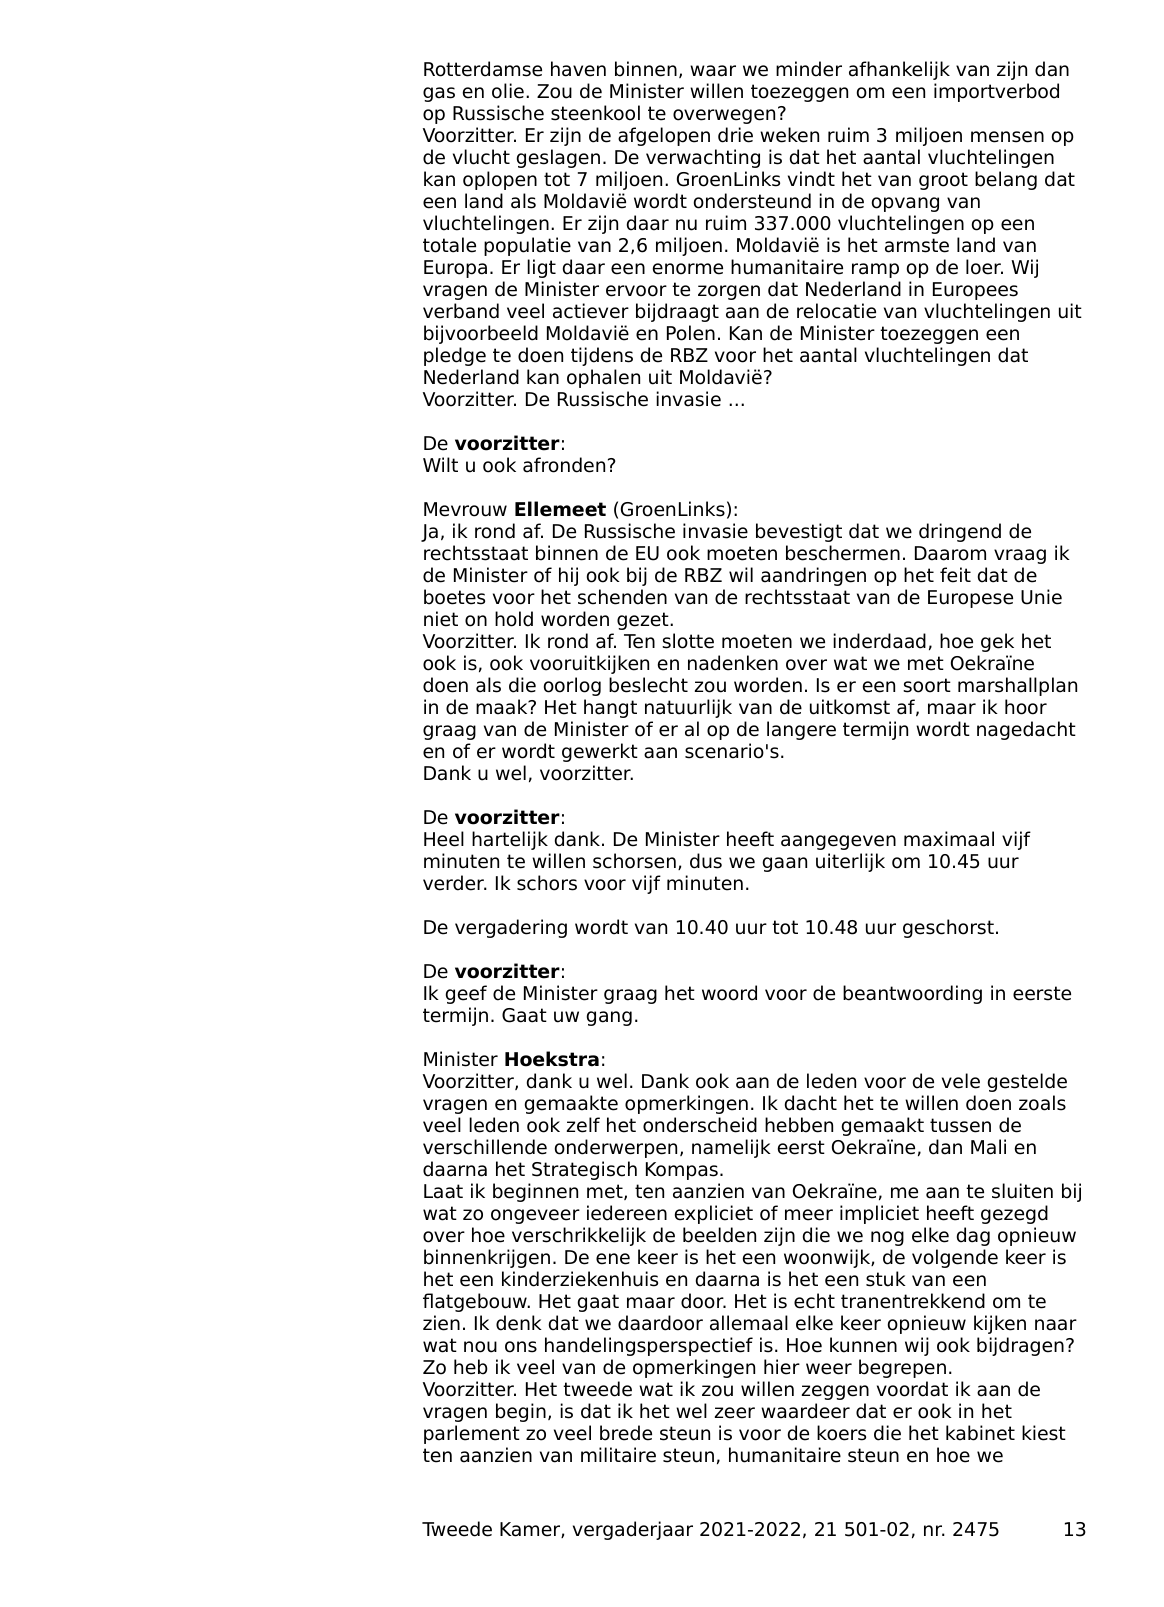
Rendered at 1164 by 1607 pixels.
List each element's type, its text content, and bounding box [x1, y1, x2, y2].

text De vergadering wordt van 10.40 uur tot 10.48 uur geschorst. [422, 917, 1087, 939]
text Wilt u ook afronden? [422, 455, 1087, 477]
text Ja, ik rond af. De Russische invasie bevestigt dat we dringend de rechtsstaat binnen de EU ook moeten beschermen. Daarom vraag ik de Minister of hij ook bij de RBZ wil aandringen op het feit dat de boetes voor het schenden van de rechtsstaat van de Europese Unie niet on hold worden gezet. [422, 521, 1087, 631]
text Voorzitter. Ik rond af. Ten slotte moeten we inderdaad, hoe gek het ook is, ook vooruitkijken en nadenken over wat we met Oekraïne doen als die oorlog beslecht zou worden. Is er een soort marshallplan in de maak? Het hangt natuurlijk van de uitkomst af, maar ik hoor graag van de Minister of er al op de langere termijn wordt nagedacht en of er wordt gewerkt aan scenario's. [422, 631, 1087, 763]
text Ik geef de Minister graag het woord voor de beantwoording in eerste termijn. Gaat uw gang. [422, 983, 1087, 1027]
text Minister Hoekstra: [422, 1049, 1087, 1071]
text Voorzitter, dank u wel. Dank ook aan de leden voor de vele gestelde vragen en gemaakte opmerkingen. Ik dacht het te willen doen zoals veel leden ook zelf het onderscheid hebben gemaakt tussen de verschillende onderwerpen, namelijk eerst Oekraïne, dan Mali en daarna het Strategisch Kompas. [422, 1071, 1087, 1181]
text De voorzitter: [422, 961, 1087, 983]
text Voorzitter. Het tweede wat ik zou willen zeggen voordat ik aan de vragen begin, is dat ik het wel zeer waardeer dat er ook in het parlement zo veel brede steun is voor de koers die het kabinet kiest ten aanzien van militaire steun, humanitaire steun en hoe we [422, 1379, 1087, 1467]
text De voorzitter: [422, 433, 1087, 455]
text Laat ik beginnen met, ten aanzien van Oekraïne, me aan te sluiten bij wat zo ongeveer iedereen expliciet of meer impliciet heeft gezegd over hoe verschrikkelijk de beelden zijn die we nog elke dag opnieuw binnenkrijgen. De ene keer is het een woonwijk, de volgende keer is het een kinderziekenhuis en daarna is het een stuk van een flatgebouw. Het gaat maar door. Het is echt tranentrekkend om te zien. Ik denk dat we daardoor allemaal elke keer opnieuw kijken naar wat nou ons handelingsperspectief is. Hoe kunnen wij ook bijdragen? Zo heb ik veel van de opmerkingen hier weer begrepen. [422, 1181, 1087, 1379]
text Heel hartelijk dank. De Minister heeft aangegeven maximaal vijf minuten te willen schorsen, dus we gaan uiterlijk om 10.45 uur verder. Ik schors voor vijf minuten. [422, 829, 1087, 895]
text De voorzitter: [422, 807, 1087, 829]
text Rotterdamse haven binnen, waar we minder afhankelijk van zijn dan gas en olie. Zou de Minister willen toezeggen om een importverbod op Russische steenkool te overwegen? [422, 59, 1087, 125]
text Dank u wel, voorzitter. [422, 763, 1087, 785]
text Voorzitter. De Russische invasie ... [422, 389, 1087, 411]
text Voorzitter. Er zijn de afgelopen drie weken ruim 3 miljoen mensen op de vlucht geslagen. De verwachting is dat het aantal vluchtelingen kan oplopen tot 7 miljoen. GroenLinks vindt het van groot belang dat een land als Moldavië wordt ondersteund in de opvang van vluchtelingen. Er zijn daar nu ruim 337.000 vluchtelingen op een totale populatie van 2,6 miljoen. Moldavië is het armste land van Europa. Er ligt daar een enorme humanitaire ramp op de loer. Wij vragen de Minister ervoor te zorgen dat Nederland in Europees verband veel actiever bijdraagt aan de relocatie van vluchtelingen uit bijvoorbeeld Moldavië en Polen. Kan de Minister toezeggen een pledge te doen tijdens de RBZ voor het aantal vluchtelingen dat Nederland kan ophalen uit Moldavië? [422, 125, 1087, 389]
text Mevrouw Ellemeet (GroenLinks): [422, 499, 1087, 521]
